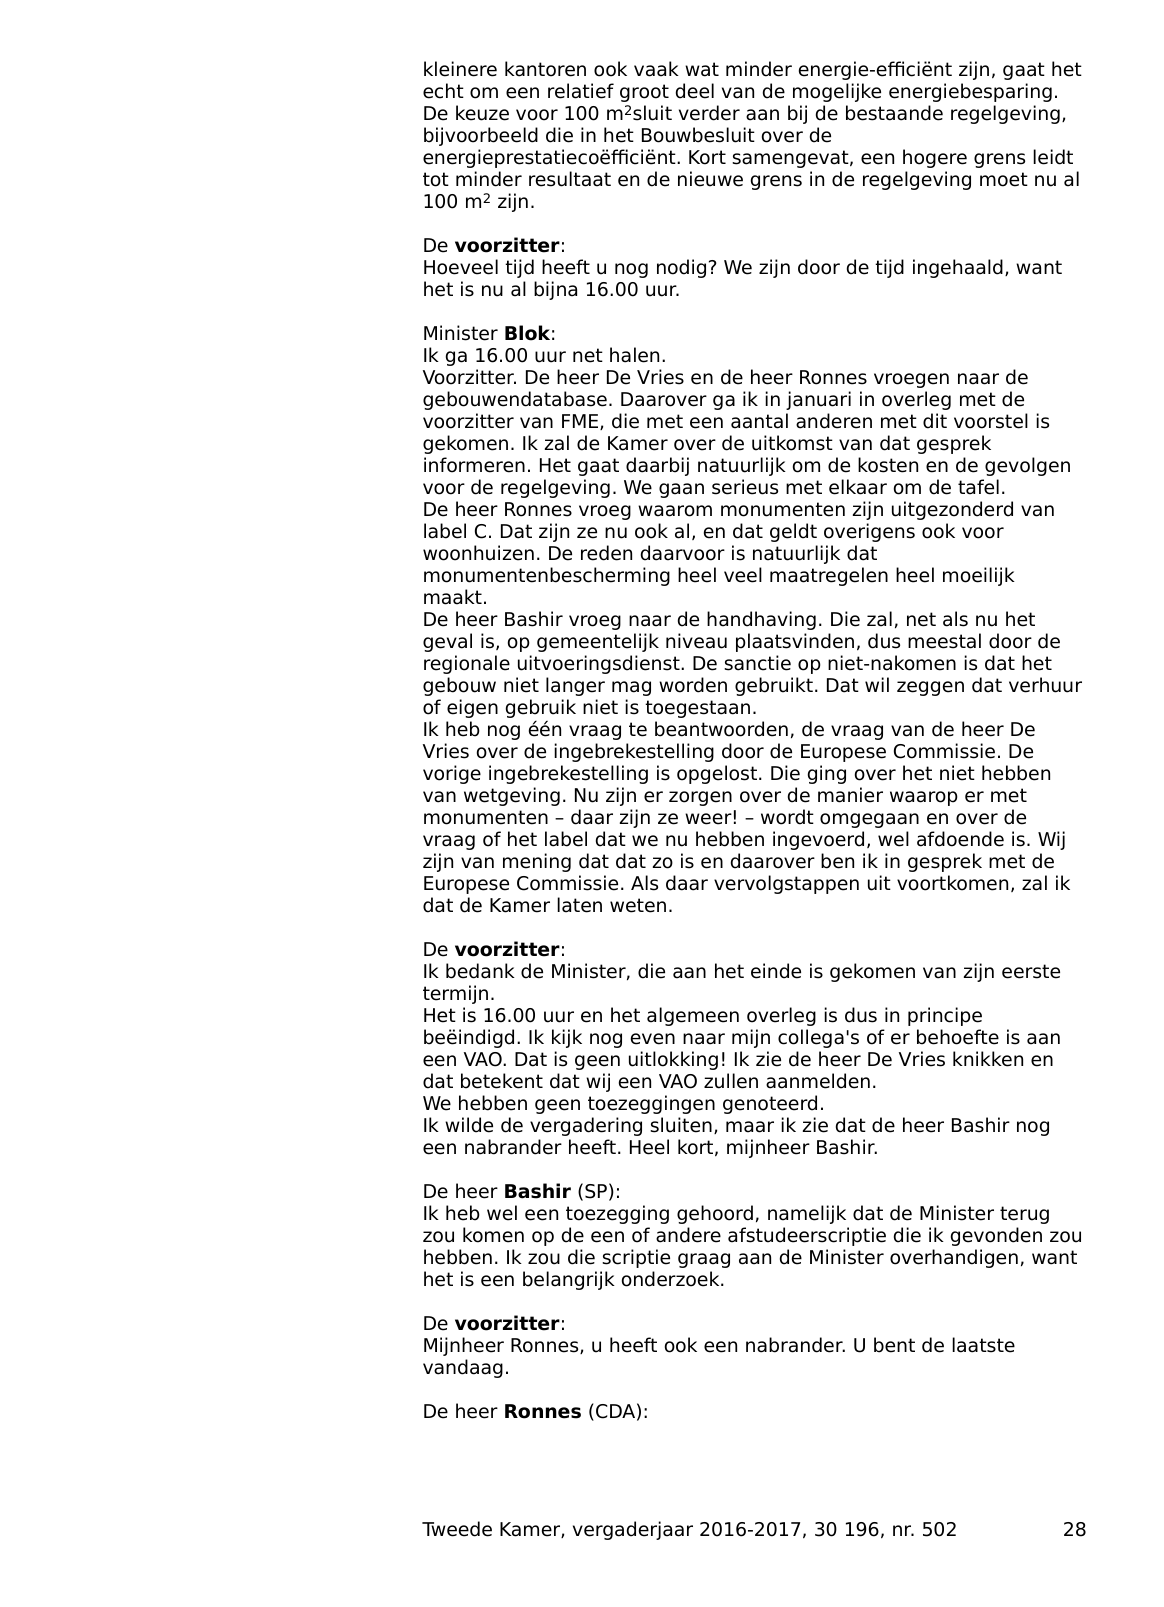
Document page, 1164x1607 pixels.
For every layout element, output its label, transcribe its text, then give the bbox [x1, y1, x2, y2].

text De heer Ronnes vroeg waarom monumenten zijn uitgezonderd van label C. Dat zijn ze nu ook al, en dat geldt overigens ook voor woonhuizen. De reden daarvoor is natuurlijk dat monumentenbescherming heel veel maatregelen heel moeilijk maakt. [422, 499, 1087, 609]
text De heer Bashir (SP): [422, 1181, 1087, 1203]
text Ik heb wel een toezegging gehoord, namelijk dat de Minister terug zou komen op de een of andere afstudeerscriptie die ik gevonden zou hebben. Ik zou die scriptie graag aan de Minister overhandigen, want het is een belangrijk onderzoek. [422, 1203, 1087, 1291]
text De heer Bashir vroeg naar de handhaving. Die zal, net als nu het geval is, op gemeentelijk niveau plaatsvinden, dus meestal door de regionale uitvoeringsdienst. De sanctie op niet-nakomen is dat het gebouw niet langer mag worden gebruikt. Dat wil zeggen dat verhuur of eigen gebruik niet is toegestaan. [422, 609, 1087, 719]
text De voorzitter: [422, 939, 1087, 961]
text kleinere kantoren ook vaak wat minder energie-efficiënt zijn, gaat het echt om een relatief groot deel van de mogelijke energiebesparing. De keuze voor 100 m2sluit verder aan bij de bestaande regelgeving, bijvoorbeeld die in het Bouwbesluit over de energieprestatiecoëfficiënt. Kort samengevat, een hogere grens leidt tot minder resultaat en de nieuwe grens in de regelgeving moet nu al 100 m2 zijn. [422, 59, 1087, 213]
text Minister Blok: [422, 323, 1087, 345]
text Mijnheer Ronnes, u heeft ook een nabrander. U bent de laatste vandaag. [422, 1335, 1087, 1379]
text Het is 16.00 uur en het algemeen overleg is dus in principe beëindigd. Ik kijk nog even naar mijn collega's of er behoefte is aan een VAO. Dat is geen uitlokking! Ik zie de heer De Vries knikken en dat betekent dat wij een VAO zullen aanmelden. [422, 1005, 1087, 1093]
text De voorzitter: [422, 1313, 1087, 1335]
text De voorzitter: [422, 235, 1087, 257]
text Hoeveel tijd heeft u nog nodig? We zijn door de tijd ingehaald, want het is nu al bijna 16.00 uur. [422, 257, 1087, 301]
text Voorzitter. De heer De Vries en de heer Ronnes vroegen naar de gebouwendatabase. Daarover ga ik in januari in overleg met de voorzitter van FME, die met een aantal anderen met dit voorstel is gekomen. Ik zal de Kamer over de uitkomst van dat gesprek informeren. Het gaat daarbij natuurlijk om de kosten en de gevolgen voor de regelgeving. We gaan serieus met elkaar om de tafel. [422, 367, 1087, 499]
text We hebben geen toezeggingen genoteerd. [422, 1093, 1087, 1115]
text Ik wilde de vergadering sluiten, maar ik zie dat de heer Bashir nog een nabrander heeft. Heel kort, mijnheer Bashir. [422, 1115, 1087, 1159]
text Ik bedank de Minister, die aan het einde is gekomen van zijn eerste termijn. [422, 961, 1087, 1005]
text Ik ga 16.00 uur net halen. [422, 345, 1087, 367]
text Ik heb nog één vraag te beantwoorden, de vraag van de heer De Vries over de ingebrekestelling door de Europese Commissie. De vorige ingebrekestelling is opgelost. Die ging over het niet hebben van wetgeving. Nu zijn er zorgen over de manier waarop er met monumenten – daar zijn ze weer! – wordt omgegaan en over de vraag of het label dat we nu hebben ingevoerd, wel afdoende is. Wij zijn van mening dat dat zo is en daarover ben ik in gesprek met de Europese Commissie. Als daar vervolgstappen uit voortkomen, zal ik dat de Kamer laten weten. [422, 719, 1087, 917]
text De heer Ronnes (CDA): [422, 1401, 1087, 1423]
